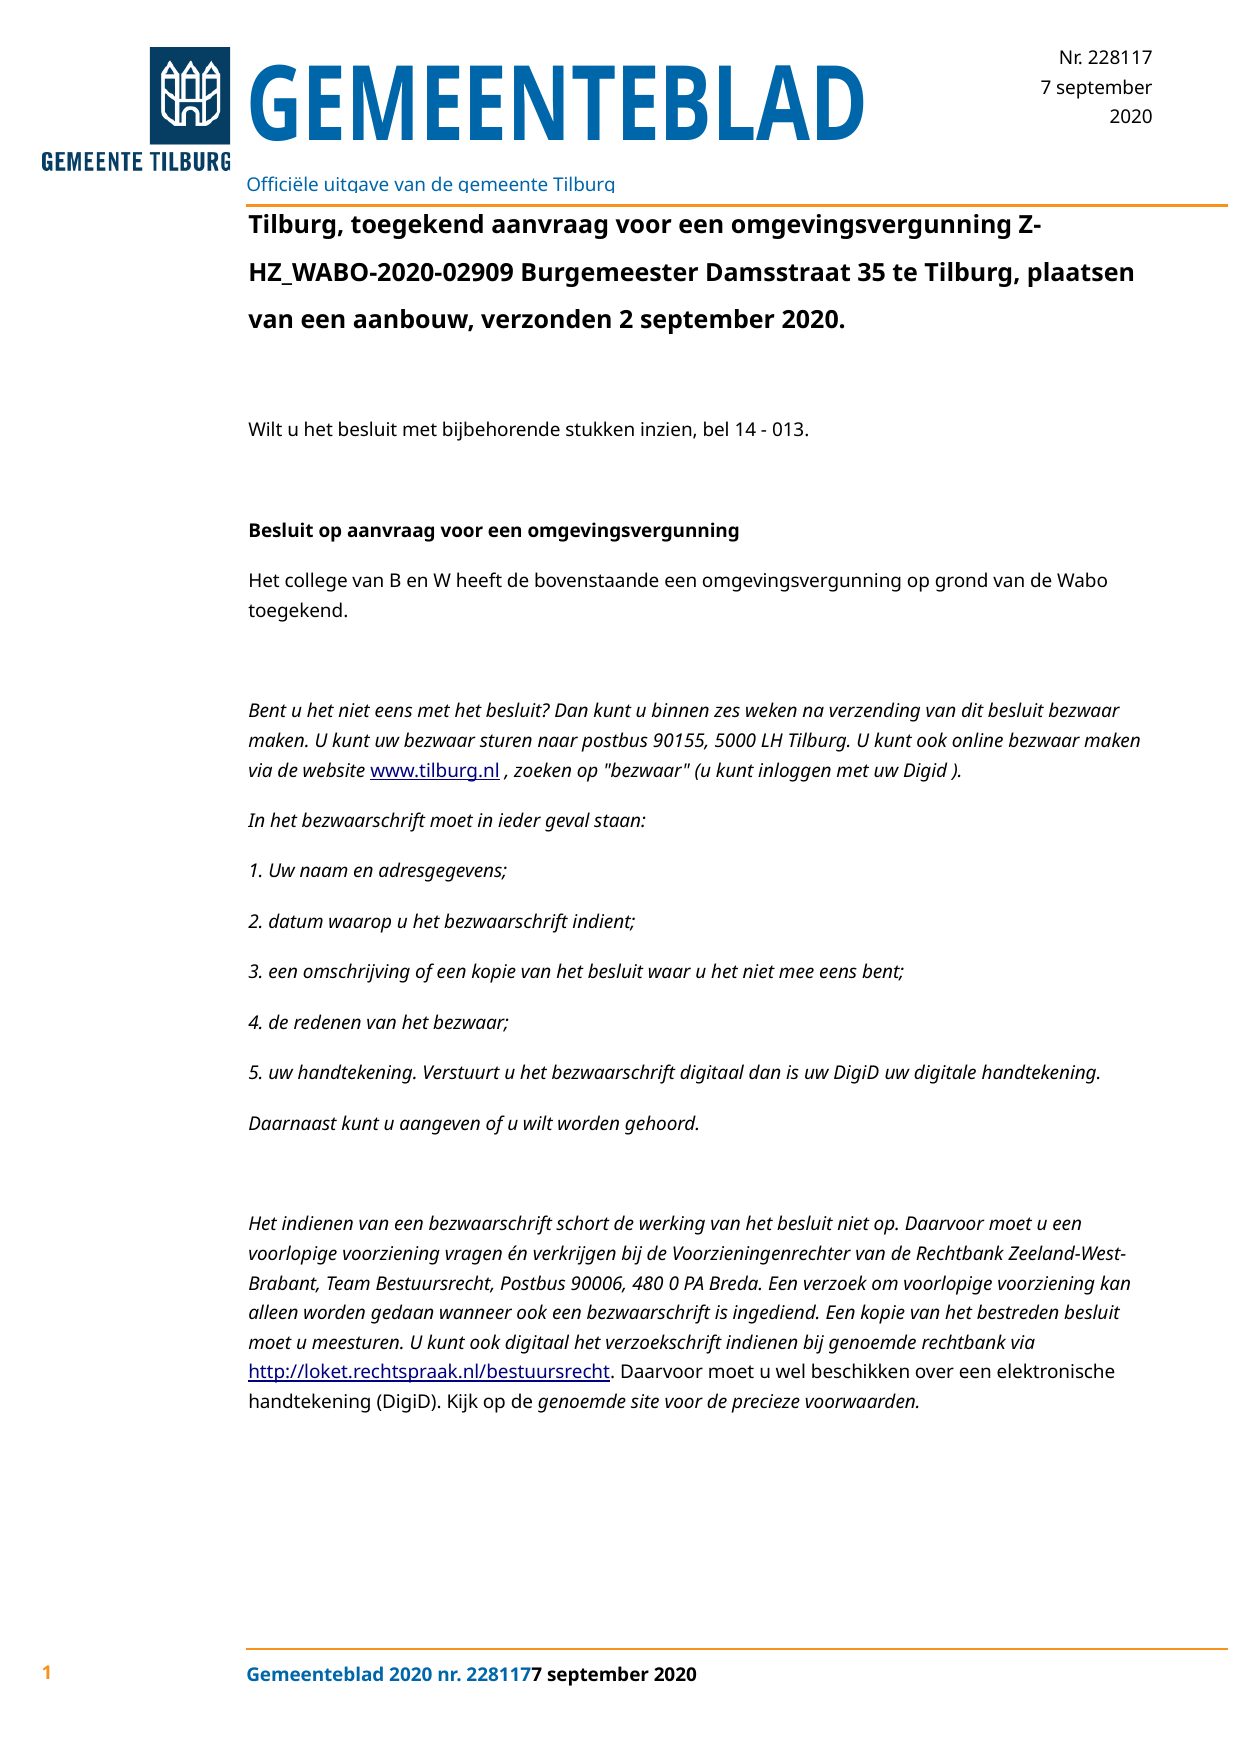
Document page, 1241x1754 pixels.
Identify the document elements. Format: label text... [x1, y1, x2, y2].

text Het indienen van een bezwaarschrift schort de werking van het besluit niet op. Daarvoor moet u een voorlopige voorziening vragen én verkrijgen bij de Voorzieningenrechter van de Rechtbank Zeeland-West-Brabant, Team Bestuursrecht, Postbus 90006, 480 0 PA Breda. Een verzoek om voorlopige voorziening kan alleen worden gedaan wanneer ook een bezwaarschrift is ingediend. Een kopie van het bestreden besluit moet u meesturen. U kunt ook digitaal het verzoekschrift indienen bij genoemde rechtbank via http://loket.rechtspraak.nl/bestuursrecht. Daarvoor moet u wel beschikken over een elektronische handtekening (DigiD). Kijk op de genoemde site voor de precieze voorwaarden. [248, 1211, 1152, 1414]
text Bent u het niet eens met het besluit? Dan kunt u binnen zes weken na verzending van dit besluit bezwaar maken. U kunt uw bezwaar sturen naar postbus 90155, 5000 LH Tilburg. U kunt ook online bezwaar maken via de website www.tilburg.nl , zoeken op "bezwaar" (u kunt inloggen met uw Digid ). [248, 698, 1152, 782]
text Tilburg, toegekend aanvraag voor een omgevingsvergunning Z-HZ_WABO-2020-02909 Burgemeester Damsstraat 35 te Tilburg, plaatsen van een aanbouw, verzonden 2 september 2020. [248, 207, 1152, 336]
text Daarnaast kunt u aangeven of u wilt worden gehoord. [248, 1110, 1152, 1135]
text 1. Uw naam en adresgegevens; [248, 858, 1152, 883]
text 3. een omschrijving of een kopie van het besluit waar u het niet mee eens bent; [248, 958, 1152, 984]
text 5. uw handtekening. Verstuurt u het bezwaarschrift digitaal dan is uw DigiD uw digitale handtekening. [248, 1059, 1152, 1085]
text 2. datum waarop u het bezwaarschrift indient; [248, 908, 1152, 934]
text Wilt u het besluit met bijbehorende stukken inzien, bel 14 - 013. [248, 416, 1152, 442]
text 4. de redenen van het bezwaar; [248, 1009, 1152, 1034]
picture [41, 47, 231, 172]
text In het bezwaarschrift moet in ieder geval staan: [248, 807, 1152, 833]
text Besluit op aanvraag voor een omgevingsvergunning [248, 517, 1152, 542]
text Het college van B en W heeft de bovenstaande een omgevingsvergunning op grond van de Wabo toegekend. [248, 567, 1152, 622]
